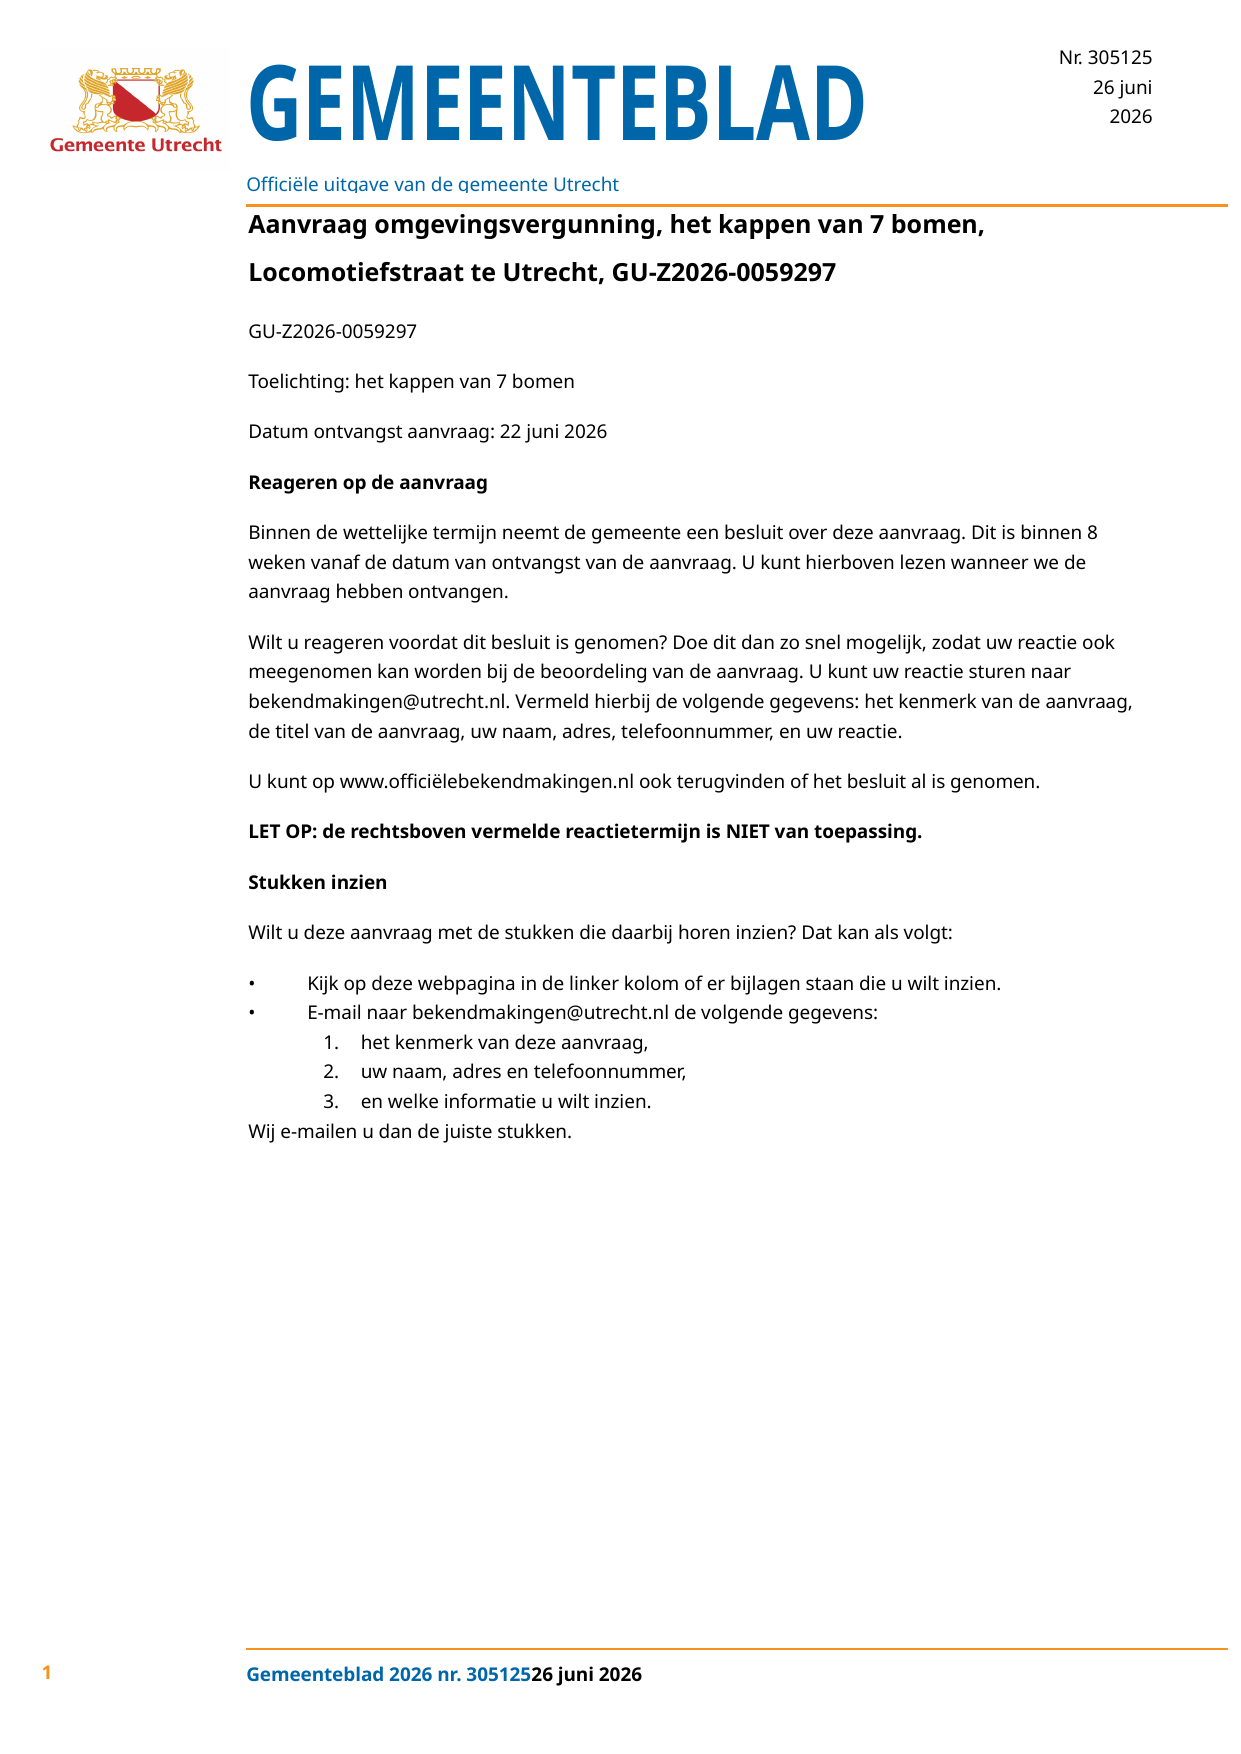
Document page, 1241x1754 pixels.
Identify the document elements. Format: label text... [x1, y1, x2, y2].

text Wilt u reageren voordat dit besluit is genomen? Doe dit dan zo snel mogelijk, zodat uw reactie ook meegenomen kan worden bij de beoordeling van de aanvraag. U kunt uw reactie sturen naar bekendmakingen@utrecht.nl. Vermeld hierbij de volgende gegevens: het kenmerk van de aanvraag, de titel van de aanvraag, uw naam, adres, telefoonnummer, en uw reactie. [248, 629, 1152, 744]
list en welke informatie u wilt inzien. [323, 1088, 1152, 1114]
text Toelichting: het kappen van 7 bomen [248, 368, 1152, 394]
text U kunt op www.officiëlebekendmakingen.nl ook terugvinden of het besluit al is genomen. [248, 768, 1152, 794]
list het kenmerk van deze aanvraag, [323, 1029, 1152, 1055]
list uw naam, adres en telefoonnummer, [323, 1059, 1152, 1084]
text LET OP: de rechtsboven vermelde reactietermijn is NIET van toepassing. [248, 819, 1152, 844]
text Aanvraag omgevingsvergunning, het kappen van 7 bomen, Locomotiefstraat te Utrecht, GU-Z2026-0059297 [248, 207, 1152, 288]
text Reageren op de aanvraag [248, 469, 1152, 495]
text Binnen de wettelijke termijn neemt de gemeente een besluit over deze aanvraag. Dit is binnen 8 weken vanaf de datum van ontvangst van de aanvraag. U kunt hierboven lezen wanneer we de aanvraag hebben ontvangen. [248, 519, 1152, 604]
picture [41, 47, 231, 172]
list Kijk op deze webpagina in de linker kolom of er bijlagen staan die u wilt inzien. [248, 970, 1152, 996]
text GU-Z2026-0059297 [248, 318, 1152, 344]
text Datum ontvangst aanvraag: 22 juni 2026 [248, 419, 1152, 444]
text Wij e-mailen u dan de juiste stukken. [248, 1118, 1152, 1144]
text Stukken inzien [248, 869, 1152, 895]
text Wilt u deze aanvraag met de stukken die daarbij horen inzien? Dat kan als volgt: [248, 919, 1152, 945]
list E-mail naar bekendmakingen@utrecht.nl de volgende gegevens: [248, 999, 1152, 1025]
